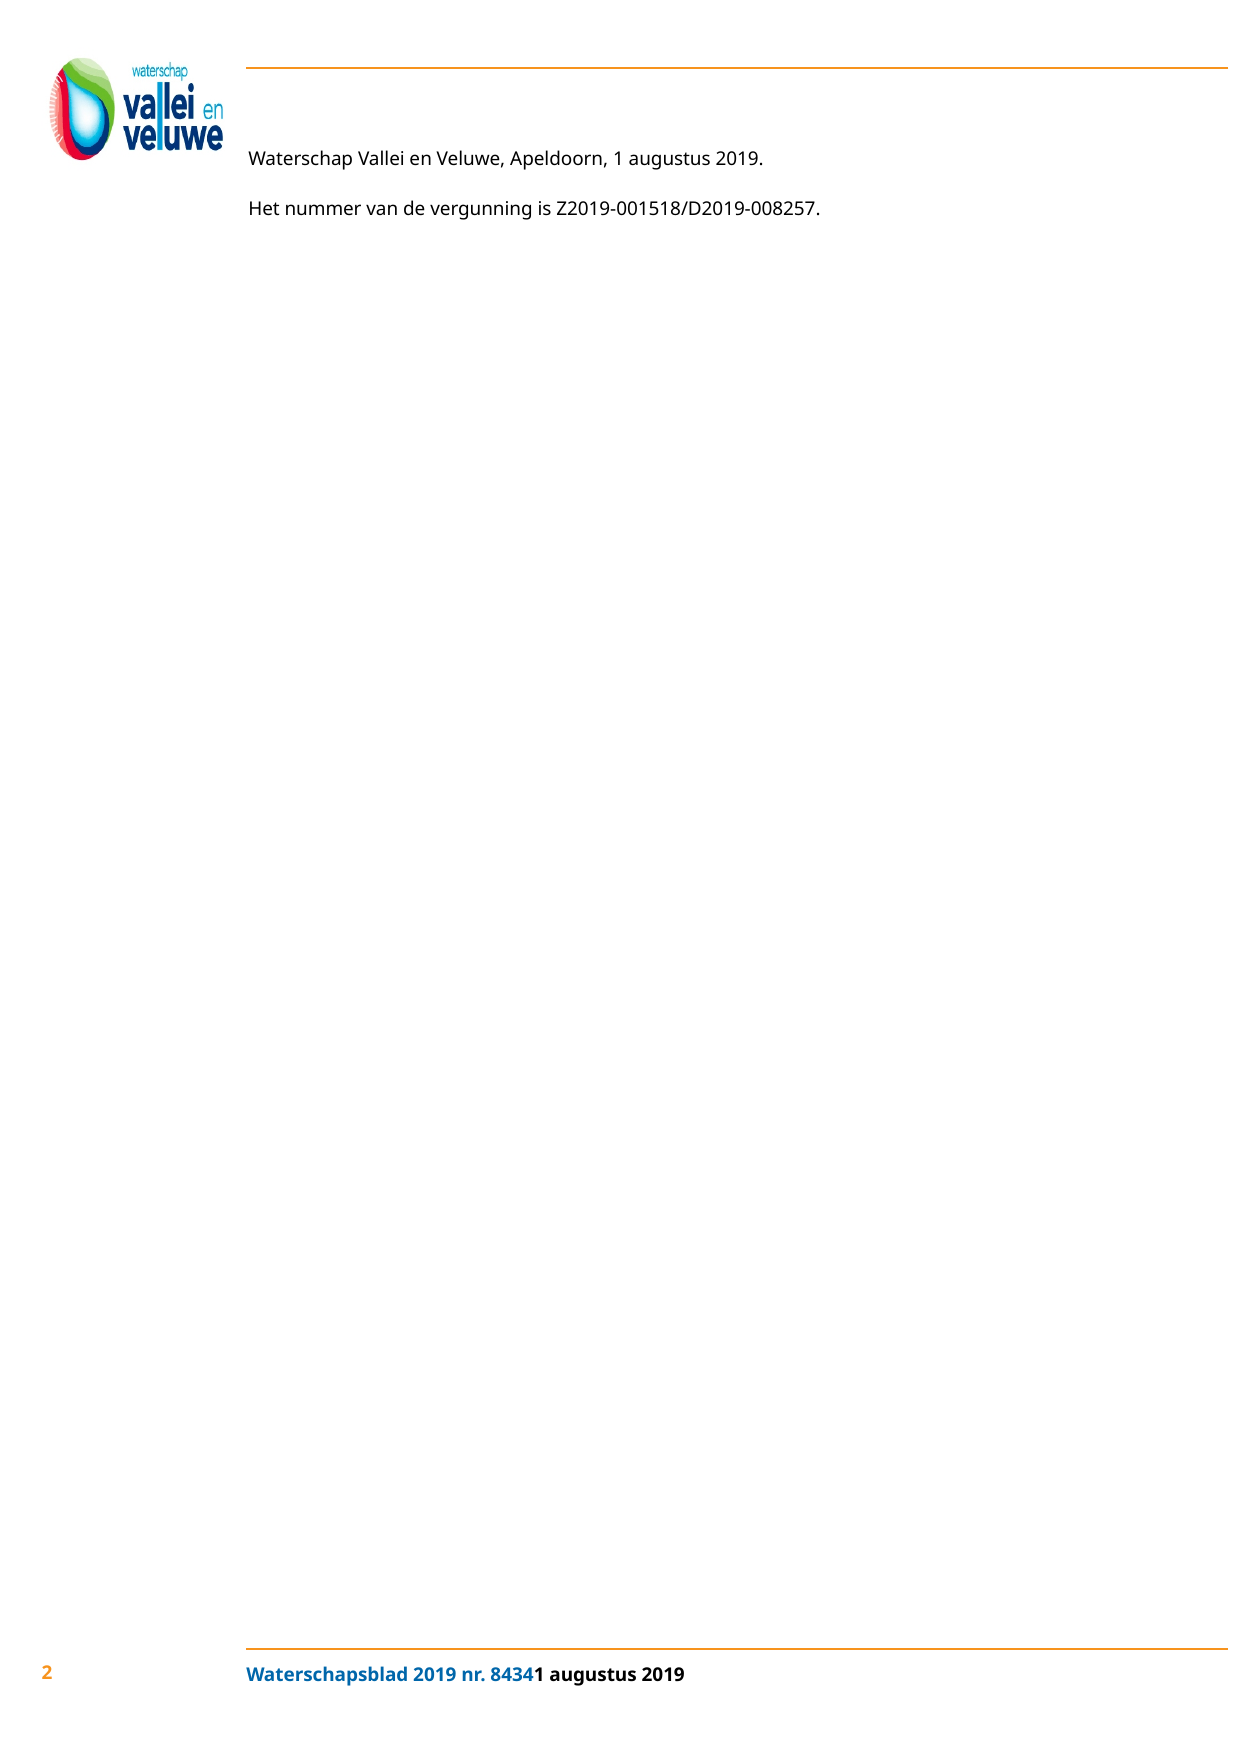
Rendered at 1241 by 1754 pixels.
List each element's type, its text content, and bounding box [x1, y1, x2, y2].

text Waterschap Vallei en Veluwe, Apeldoorn, 1 augustus 2019. [248, 145, 1152, 171]
text Het nummer van de vergunning is Z2019-001518/D2019-008257. [248, 196, 1152, 221]
picture [41, 47, 231, 172]
